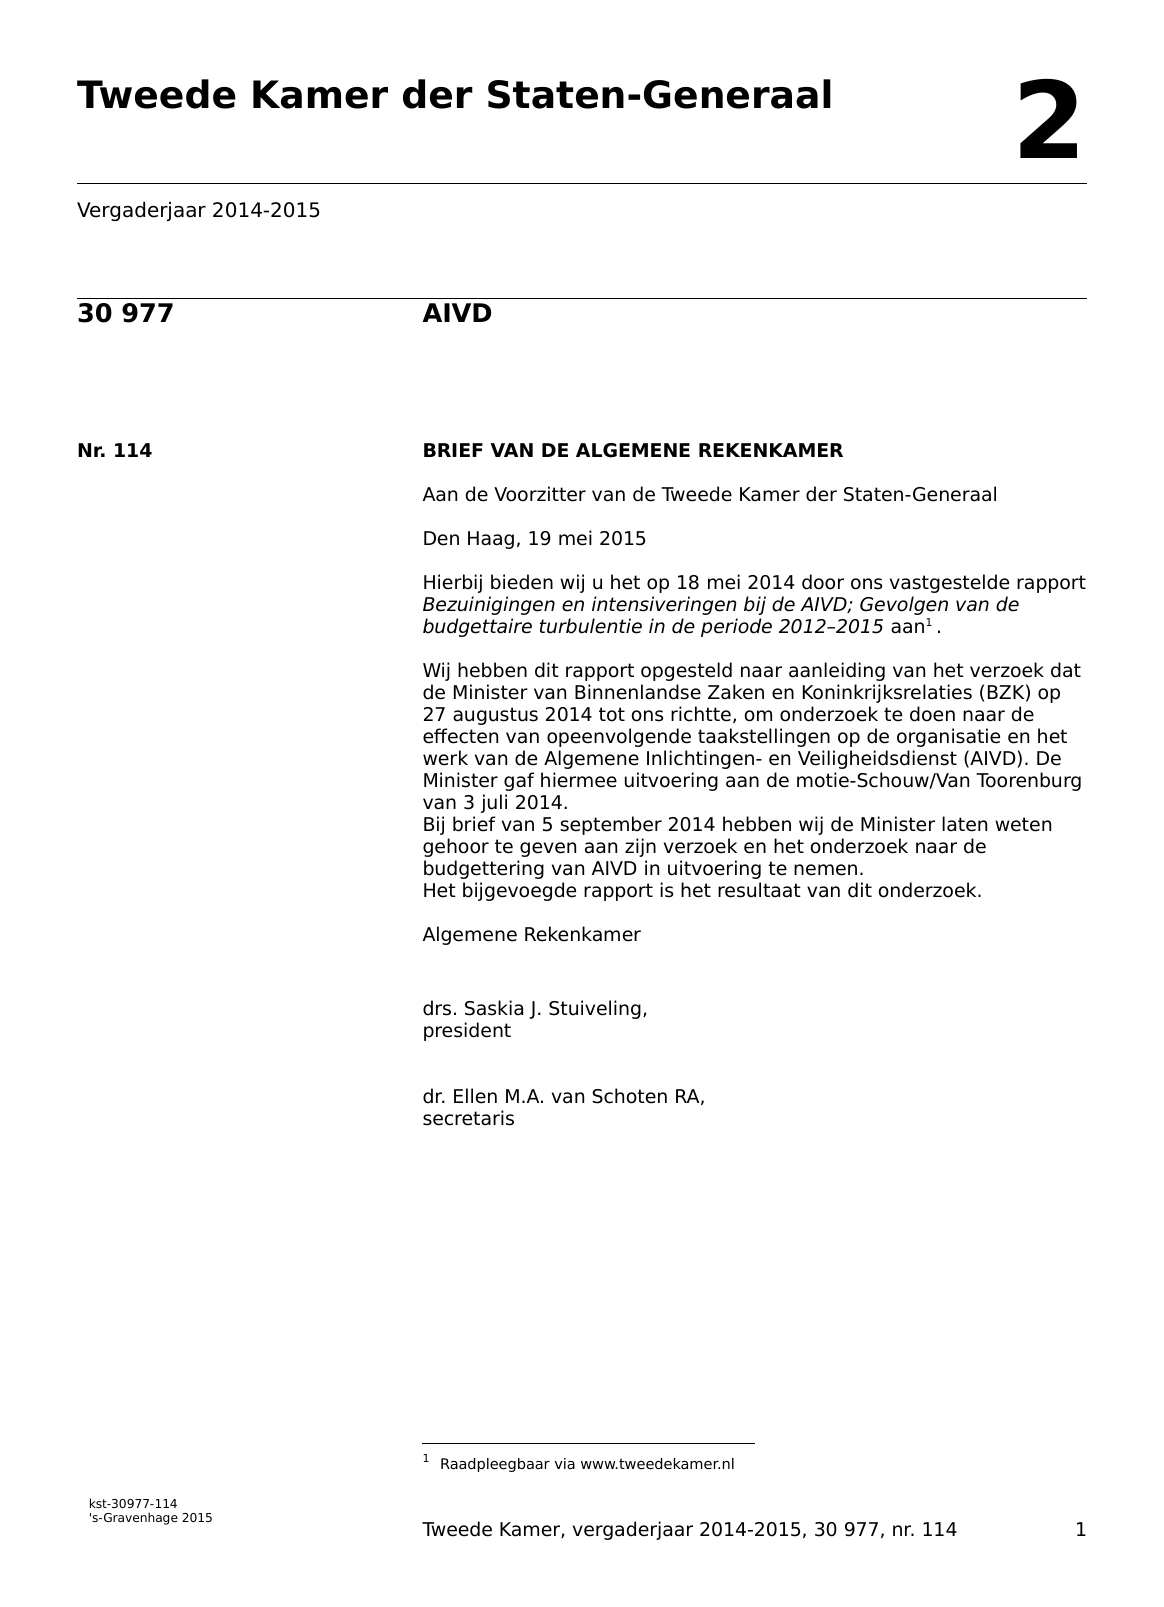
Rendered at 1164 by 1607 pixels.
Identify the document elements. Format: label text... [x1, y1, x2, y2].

text Wij hebben dit rapport opgesteld naar aanleiding van het verzoek dat de Minister van Binnenlandse Zaken en Koninkrijksrelaties (BZK) op 27 augustus 2014 tot ons richtte, om onderzoek te doen naar de effecten van opeenvolgende taakstellingen op de organisatie en het werk van de Algemene Inlichtingen- en Veiligheidsdienst (AIVD). De Minister gaf hiermee uitvoering aan de motie-Schouw/Van Toorenburg van 3 juli 2014. [422, 660, 1087, 814]
table_header 2 [886, 59, 1087, 183]
text kst-30977-114 [88, 1497, 323, 1511]
subtitle Nr. 114 BRIEF VAN DE ALGEMENE REKENKAMER [77, 440, 1087, 462]
text Raadpleegbaar via www.tweedekamer.nl [422, 1452, 1087, 1474]
text Het bijgevoegde rapport is het resultaat van dit onderzoek. [422, 880, 1087, 902]
text Hierbij bieden wij u het op 18 mei 2014 door ons vastgestelde rapport Bezuinigingen en intensiveringen bij de AIVD; Gevolgen van de budgettaire turbulentie in de periode 2012–2015 aan. [422, 572, 1087, 638]
text dr. Ellen M.A. van Schoten RA, secretaris [422, 1064, 1087, 1130]
text drs. Saskia J. Stuiveling, president [422, 976, 1087, 1042]
text Algemene Rekenkamer [422, 924, 1087, 946]
text Bij brief van 5 september 2014 hebben wij de Minister laten weten gehoor te geven aan zijn verzoek en het onderzoek naar de budgettering van AIVD in uitvoering te nemen. [422, 814, 1087, 880]
text Den Haag, 19 mei 2015 [422, 528, 1087, 550]
table_header Tweede Kamer der Staten-Generaal [77, 59, 886, 183]
subtitle 30 977 AIVD [77, 299, 1087, 329]
table_cell Vergaderjaar 2014-2015 [77, 184, 1087, 298]
text Aan de Voorzitter van de Tweede Kamer der Staten-Generaal [422, 484, 1087, 506]
text 's-Gravenhage 2015 [88, 1511, 323, 1525]
